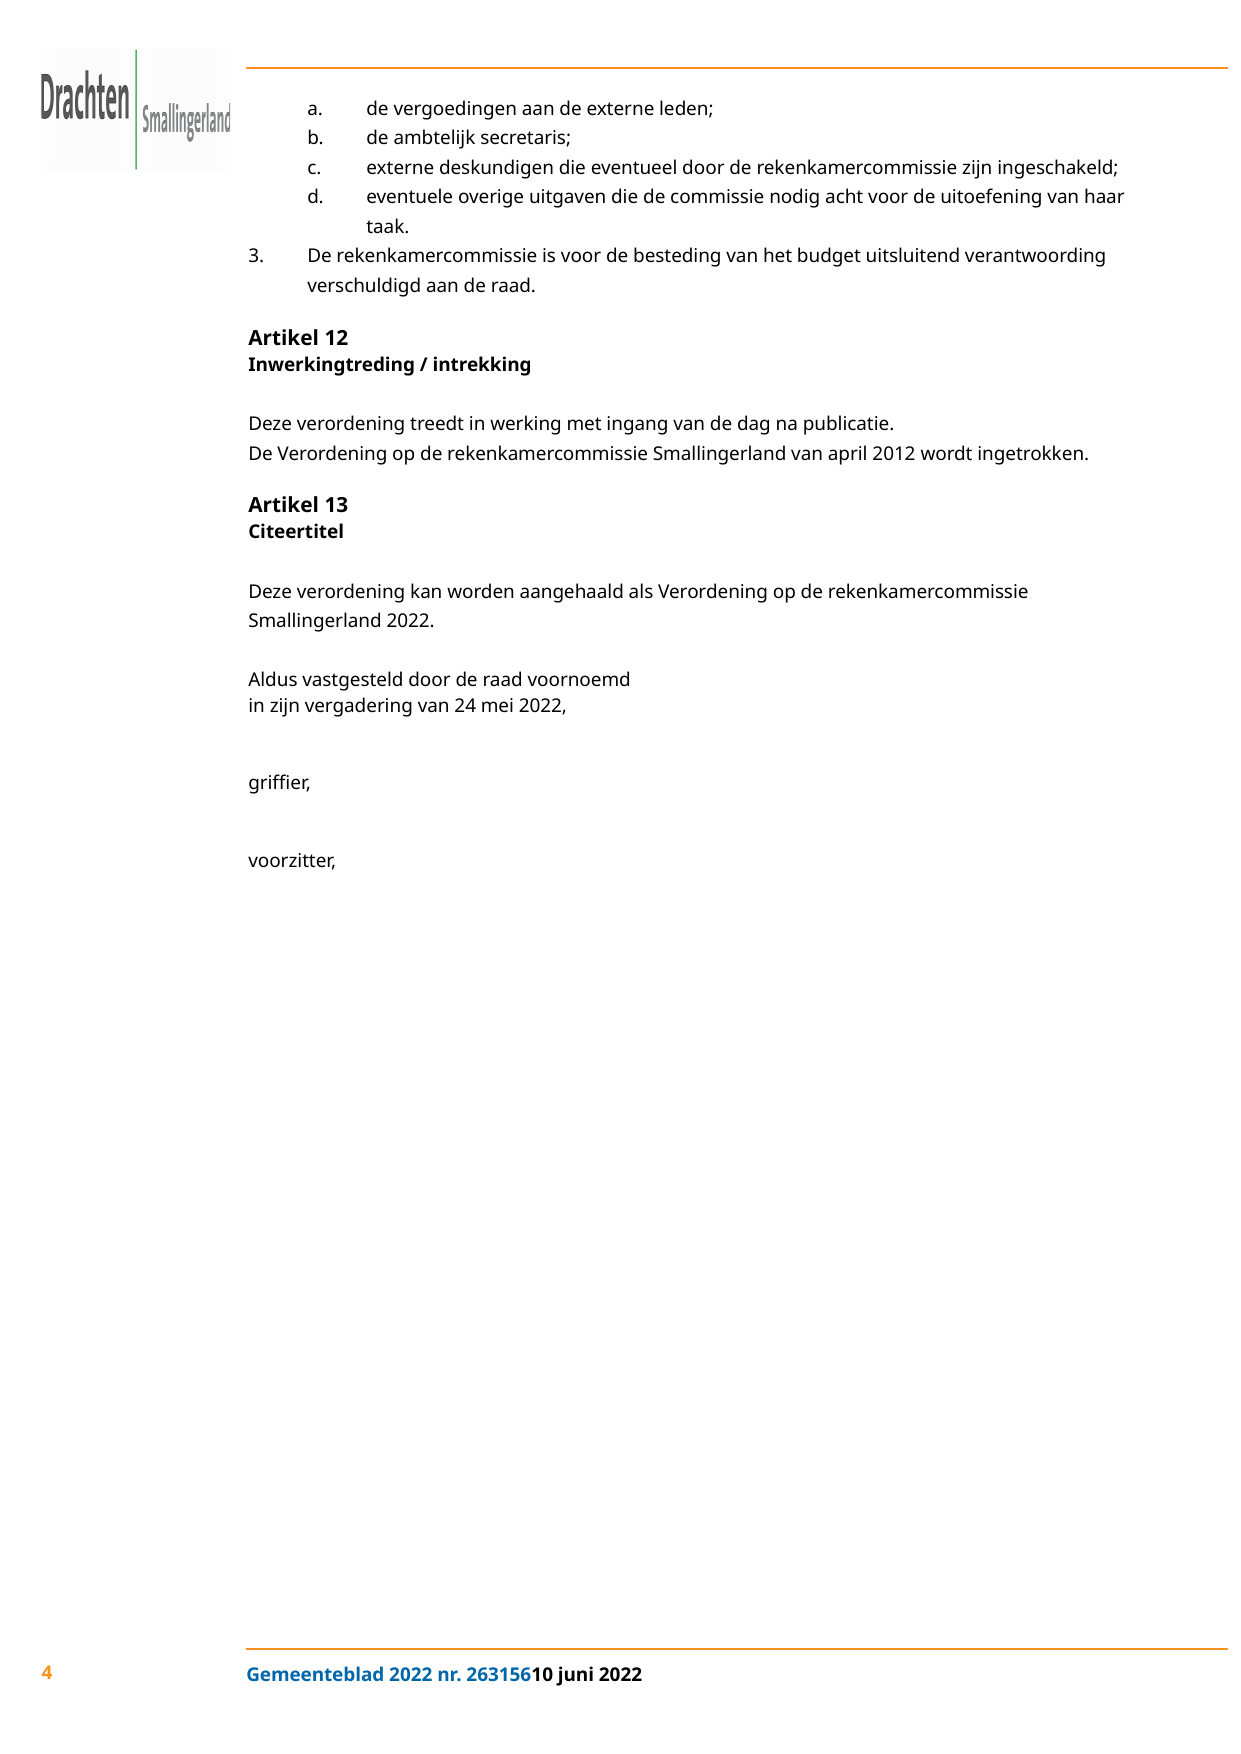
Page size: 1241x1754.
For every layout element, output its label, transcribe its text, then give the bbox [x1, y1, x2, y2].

text Artikel 12 [248, 323, 1152, 351]
text in zijn vergadering van 24 mei 2022, [248, 692, 1152, 718]
text voorzitter, [248, 847, 1152, 872]
list de ambtelijk secretaris; [307, 124, 1152, 150]
text Aldus vastgesteld door de raad voornoemd [248, 667, 1152, 692]
text Deze verordening kan worden aangehaald als Verordening op de rekenkamercommissie Smallingerland 2022. [248, 578, 1152, 633]
list externe deskundigen die eventueel door de rekenkamercommissie zijn ingeschakeld; [307, 154, 1152, 180]
list eventuele overige uitgaven die de commissie nodig acht voor de uitoefening van haar taak. [307, 183, 1152, 239]
text Artikel 13 [248, 490, 1152, 519]
list De rekenkamercommissie is voor de besteding van het budget uitsluitend verantwoording verschuldigd aan de raad. [248, 243, 1152, 298]
text griffier, [248, 769, 1152, 795]
text De Verordening op de rekenkamercommissie Smallingerland van april 2012 wordt ingetrokken. [248, 440, 1152, 466]
text Inwerkingtreding / intrekking [248, 351, 1152, 377]
picture [41, 47, 231, 172]
list de vergoedingen aan de externe leden; [307, 95, 1152, 121]
text Citeertitel [248, 519, 1152, 544]
text Deze verordening treedt in werking met ingang van de dag na publicatie. [248, 410, 1152, 436]
